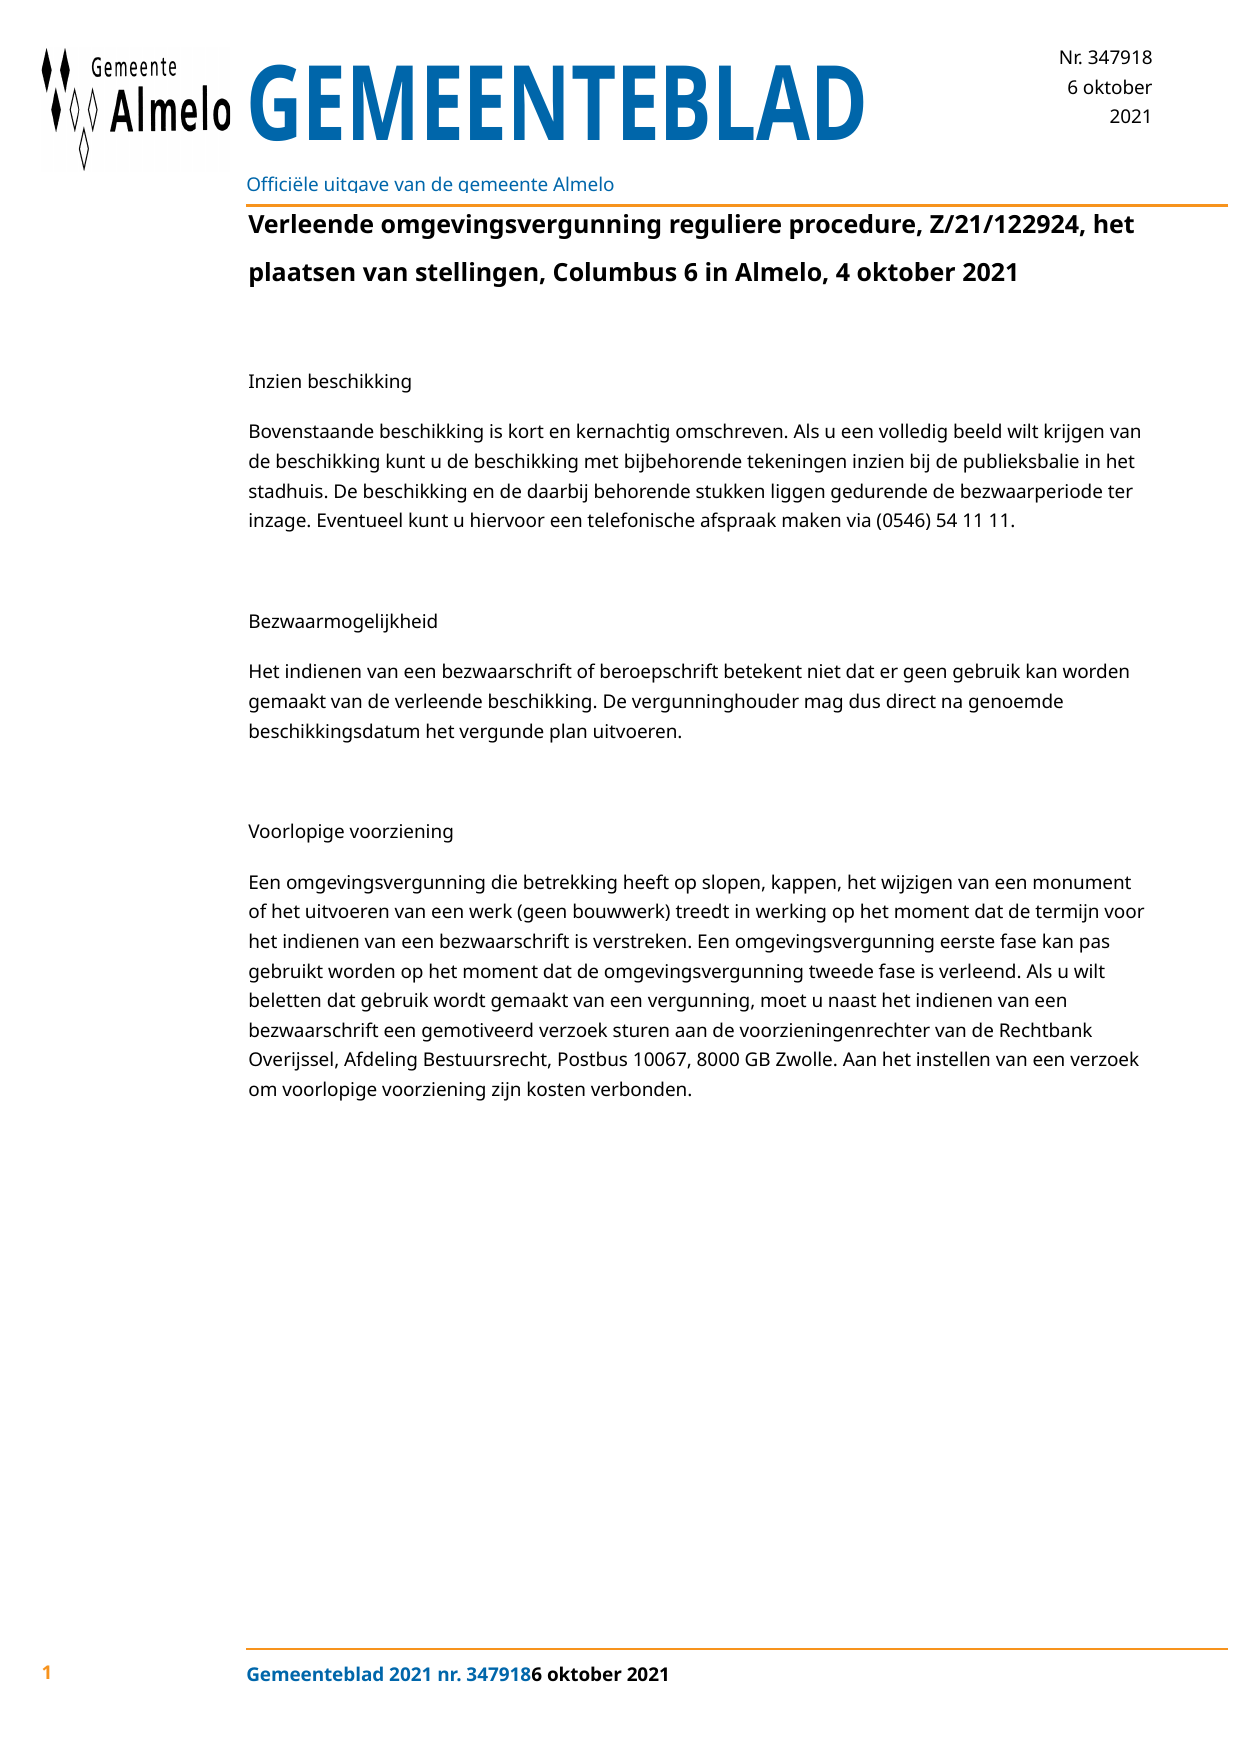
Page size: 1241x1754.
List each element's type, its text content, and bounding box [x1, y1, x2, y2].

text Het indienen van een bezwaarschrift of beroepschrift betekent niet dat er geen gebruik kan worden gemaakt van de verleende beschikking. De vergunninghouder mag dus direct na genoemde beschikkingsdatum het vergunde plan uitvoeren. [248, 659, 1152, 744]
text Voorlopige voorziening [248, 819, 1152, 844]
picture [41, 47, 231, 172]
text Een omgevingsvergunning die betrekking heeft op slopen, kappen, het wijzigen van een monument of het uitvoeren van een werk (geen bouwwerk) treedt in werking op het moment dat de termijn voor het indienen van een bezwaarschrift is verstreken. Een omgevingsvergunning eerste fase kan pas gebruikt worden op het moment dat de omgevingsvergunning tweede fase is verleend. Als u wilt beletten dat gebruik wordt gemaakt van een vergunning, moet u naast het indienen van een bezwaarschrift een gemotiveerd verzoek sturen aan de voorzieningenrechter van de Rechtbank Overijssel, Afdeling Bestuursrecht, Postbus 10067, 8000 GB Zwolle. Aan het instellen van een verzoek om voorlopige voorziening zijn kosten verbonden. [248, 869, 1152, 1102]
text Verleende omgevingsvergunning reguliere procedure, Z/21/122924, het plaatsen van stellingen, Columbus 6 in Almelo, 4 oktober 2021 [248, 207, 1152, 288]
text Bovenstaande beschikking is kort en kernachtig omschreven. Als u een volledig beeld wilt krijgen van de beschikking kunt u de beschikking met bijbehorende tekeningen inzien bij de publieksbalie in het stadhuis. De beschikking en de daarbij behorende stukken liggen gedurende de bezwaarperiode ter inzage. Eventueel kunt u hiervoor een telefonische afspraak maken via (0546) 54 11 11. [248, 419, 1152, 533]
text Inzien beschikking [248, 368, 1152, 394]
text Bezwaarmogelijkheid [248, 608, 1152, 634]
